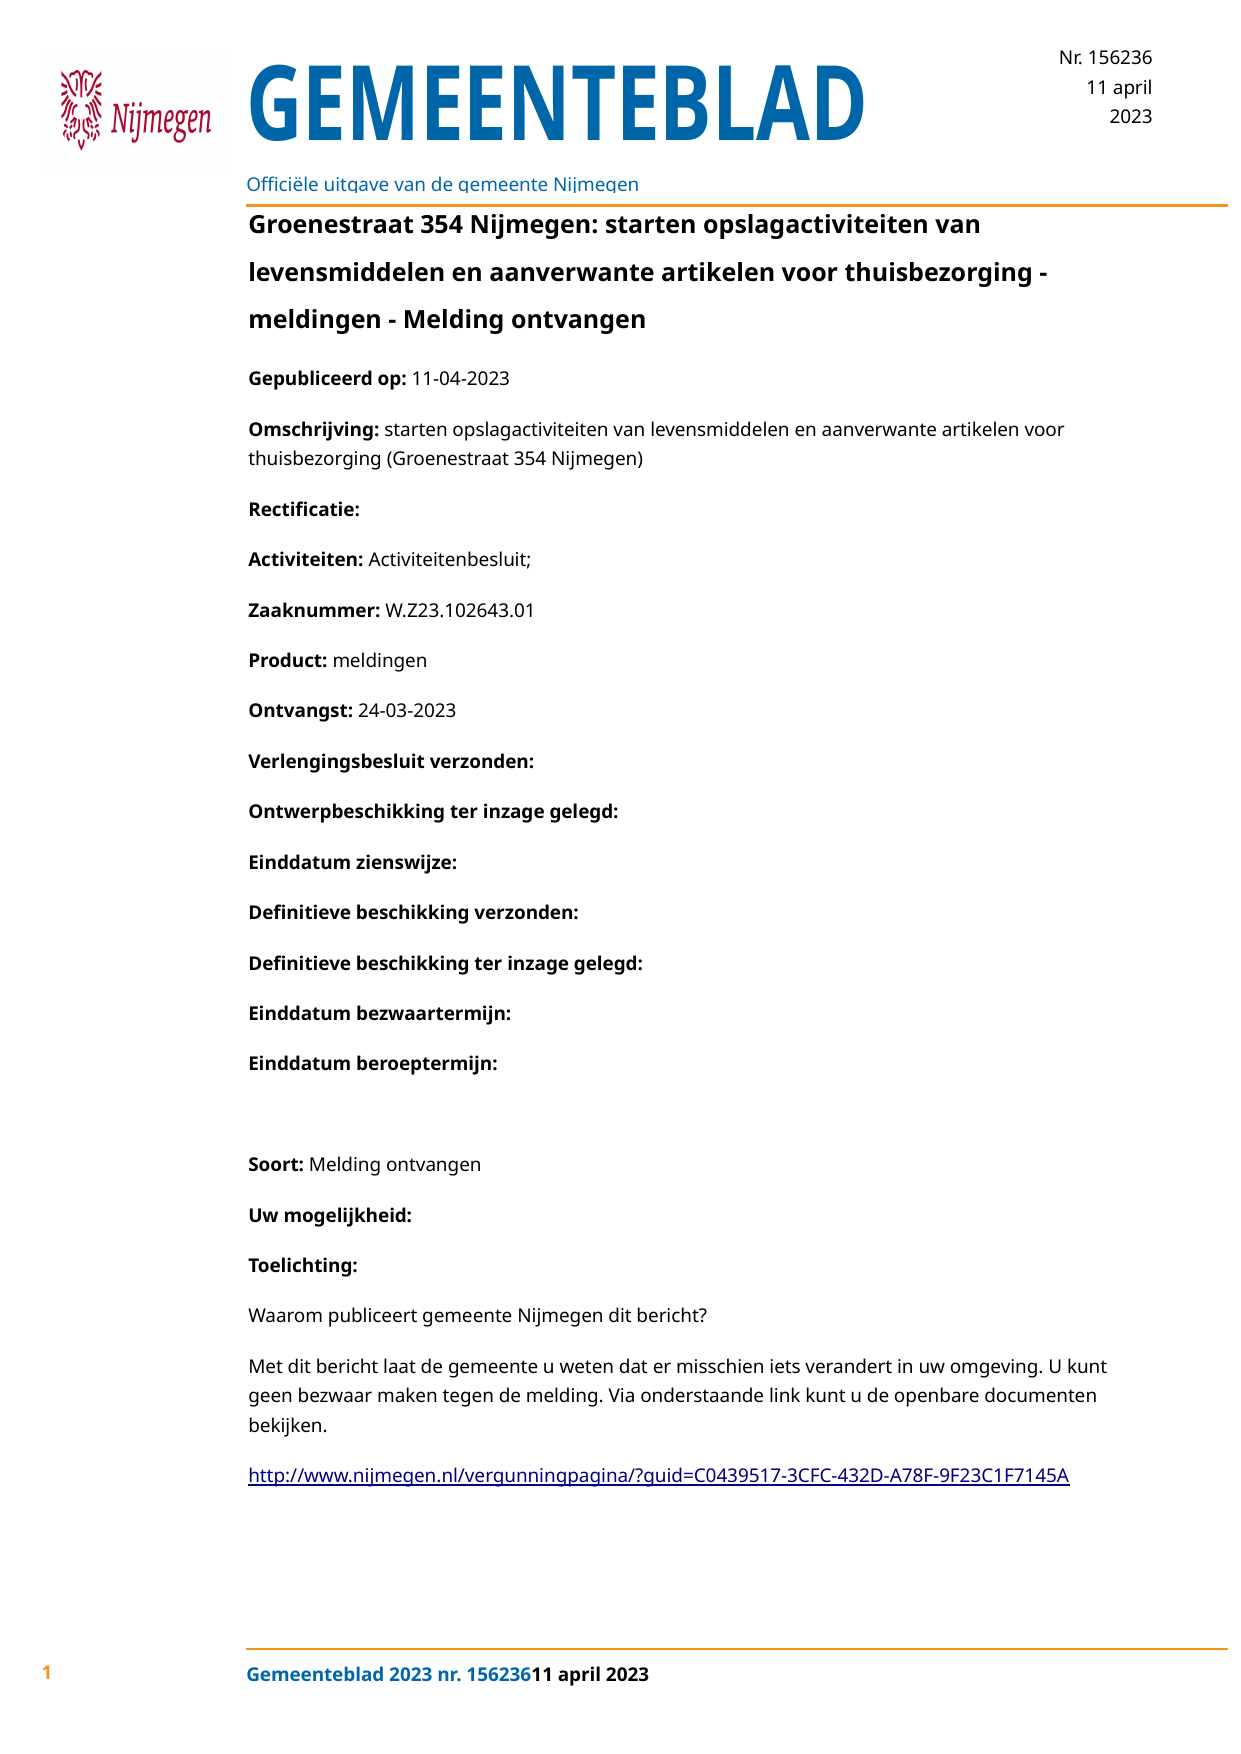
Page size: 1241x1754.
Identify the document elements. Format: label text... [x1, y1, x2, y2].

text Omschrijving: starten opslagactiviteiten van levensmiddelen en aanverwante artikelen voor thuisbezorging (Groenestraat 354 Nijmegen) [248, 416, 1152, 471]
text Ontvangst: 24-03-2023 [248, 698, 1152, 723]
text Verlengingsbesluit verzonden: [248, 748, 1152, 774]
text Product: meldingen [248, 647, 1152, 673]
text Zaaknummer: W.Z23.102643.01 [248, 597, 1152, 622]
text Toelichting: [248, 1252, 1152, 1278]
text Einddatum beroeptermijn: [248, 1051, 1152, 1076]
text Ontwerpbeschikking ter inzage gelegd: [248, 798, 1152, 824]
text Groenestraat 354 Nijmegen: starten opslagactiviteiten van levensmiddelen en aanverwante artikelen voor thuisbezorging - meldingen - Melding ontvangen [248, 207, 1152, 336]
text Activiteiten: Activiteitenbesluit; [248, 546, 1152, 572]
text Definitieve beschikking ter inzage gelegd: [248, 950, 1152, 975]
text Gepubliceerd op: 11-04-2023 [248, 366, 1152, 391]
text Met dit bericht laat de gemeente u weten dat er misschien iets verandert in uw omgeving. U kunt geen bezwaar maken tegen de melding. Via onderstaande link kunt u de openbare documenten bekijken. [248, 1353, 1152, 1438]
text Einddatum bezwaartermijn: [248, 1000, 1152, 1026]
text Waarom publiceert gemeente Nijmegen dit bericht? [248, 1303, 1152, 1328]
text Uw mogelijkheid: [248, 1202, 1152, 1227]
picture [41, 47, 231, 172]
text Rectificatie: [248, 496, 1152, 522]
text Einddatum zienswijze: [248, 849, 1152, 874]
text Definitieve beschikking verzonden: [248, 899, 1152, 925]
text Soort: Melding ontvangen [248, 1151, 1152, 1177]
text http://www.nijmegen.nl/vergunningpagina/?guid=C0439517-3CFC-432D-A78F-9F23C1F7145A [248, 1463, 1152, 1488]
